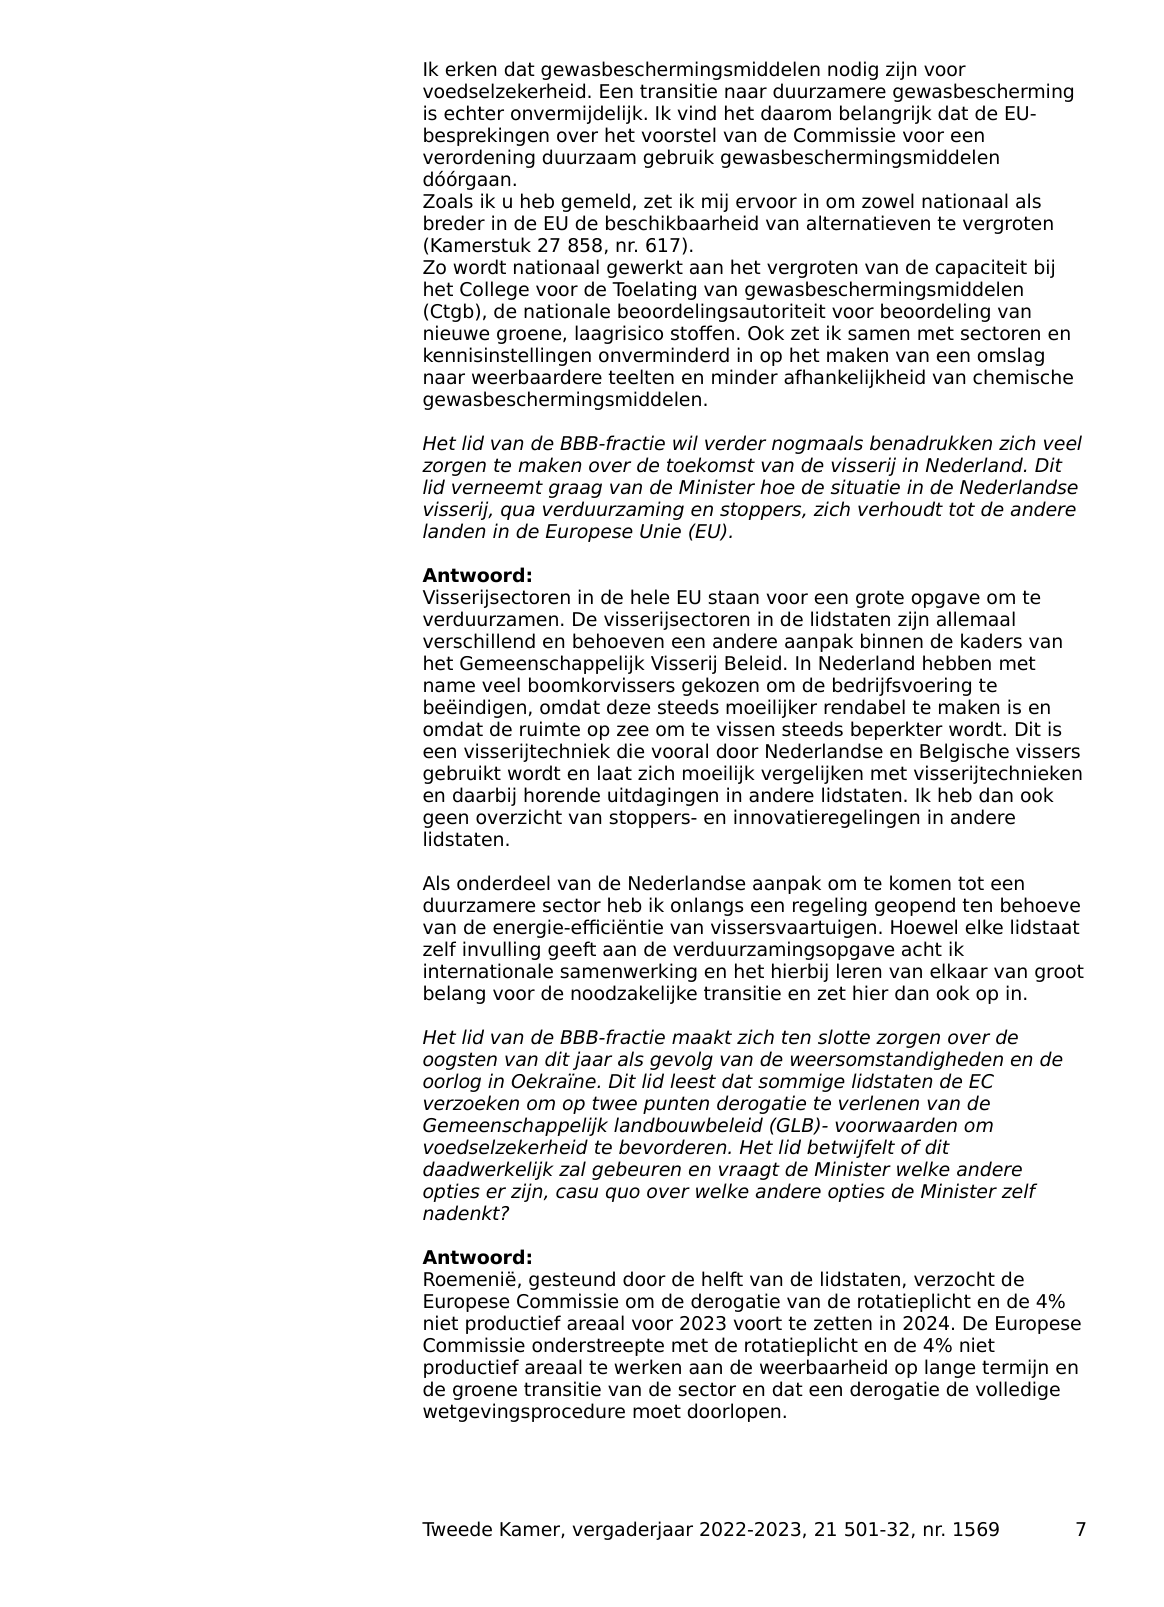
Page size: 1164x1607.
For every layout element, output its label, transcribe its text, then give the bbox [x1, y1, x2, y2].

text Antwoord: [422, 565, 1087, 587]
text Roemenië, gesteund door de helft van de lidstaten, verzocht de Europese Commissie om de derogatie van de rotatieplicht en de 4% niet productief areaal voor 2023 voort te zetten in 2024. De Europese Commissie onderstreepte met de rotatieplicht en de 4% niet productief areaal te werken aan de weerbaarheid op lange termijn en de groene transitie van de sector en dat een derogatie de volledige wetgevingsprocedure moet doorlopen. [422, 1269, 1087, 1423]
text Als onderdeel van de Nederlandse aanpak om te komen tot een duurzamere sector heb ik onlangs een regeling geopend ten behoeve van de energie-efficiëntie van vissersvaartuigen. Hoewel elke lidstaat zelf invulling geeft aan de verduurzamingsopgave acht ik internationale samenwerking en het hierbij leren van elkaar van groot belang voor de noodzakelijke transitie en zet hier dan ook op in. [422, 873, 1087, 1005]
text Zo wordt nationaal gewerkt aan het vergroten van de capaciteit bij het College voor de Toelating van gewasbeschermingsmiddelen (Ctgb), de nationale beoordelingsautoriteit voor beoordeling van nieuwe groene, laagrisico stoffen. Ook zet ik samen met sectoren en kennisinstellingen onverminderd in op het maken van een omslag naar weerbaardere teelten en minder afhankelijkheid van chemische gewasbeschermingsmiddelen. [422, 257, 1087, 411]
text Antwoord: [422, 1247, 1087, 1269]
text Ik erken dat gewasbeschermingsmiddelen nodig zijn voor voedselzekerheid. Een transitie naar duurzamere gewasbescherming is echter onvermijdelijk. Ik vind het daarom belangrijk dat de EU-besprekingen over het voorstel van de Commissie voor een verordening duurzaam gebruik gewasbeschermingsmiddelen dóórgaan. [422, 59, 1087, 191]
text Het lid van de BBB-fractie wil verder nogmaals benadrukken zich veel zorgen te maken over de toekomst van de visserij in Nederland. Dit lid verneemt graag van de Minister hoe de situatie in de Nederlandse visserij, qua verduurzaming en stoppers, zich verhoudt tot de andere landen in de Europese Unie (EU). [422, 433, 1087, 543]
text Zoals ik u heb gemeld, zet ik mij ervoor in om zowel nationaal als breder in de EU de beschikbaarheid van alternatieven te vergroten (Kamerstuk 27 858, nr. 617). [422, 191, 1087, 257]
text Visserijsectoren in de hele EU staan voor een grote opgave om te verduurzamen. De visserijsectoren in de lidstaten zijn allemaal verschillend en behoeven een andere aanpak binnen de kaders van het Gemeenschappelijk Visserij Beleid. In Nederland hebben met name veel boomkorvissers gekozen om de bedrijfsvoering te beëindigen, omdat deze steeds moeilijker rendabel te maken is en omdat de ruimte op zee om te vissen steeds beperkter wordt. Dit is een visserijtechniek die vooral door Nederlandse en Belgische vissers gebruikt wordt en laat zich moeilijk vergelijken met visserijtechnieken en daarbij horende uitdagingen in andere lidstaten. Ik heb dan ook geen overzicht van stoppers- en innovatieregelingen in andere lidstaten. [422, 587, 1087, 851]
text Het lid van de BBB-fractie maakt zich ten slotte zorgen over de oogsten van dit jaar als gevolg van de weersomstandigheden en de oorlog in Oekraïne. Dit lid leest dat sommige lidstaten de EC verzoeken om op twee punten derogatie te verlenen van de Gemeenschappelijk landbouwbeleid (GLB)- voorwaarden om voedselzekerheid te bevorderen. Het lid betwijfelt of dit daadwerkelijk zal gebeuren en vraagt de Minister welke andere opties er zijn, casu quo over welke andere opties de Minister zelf nadenkt? [422, 1027, 1087, 1225]
